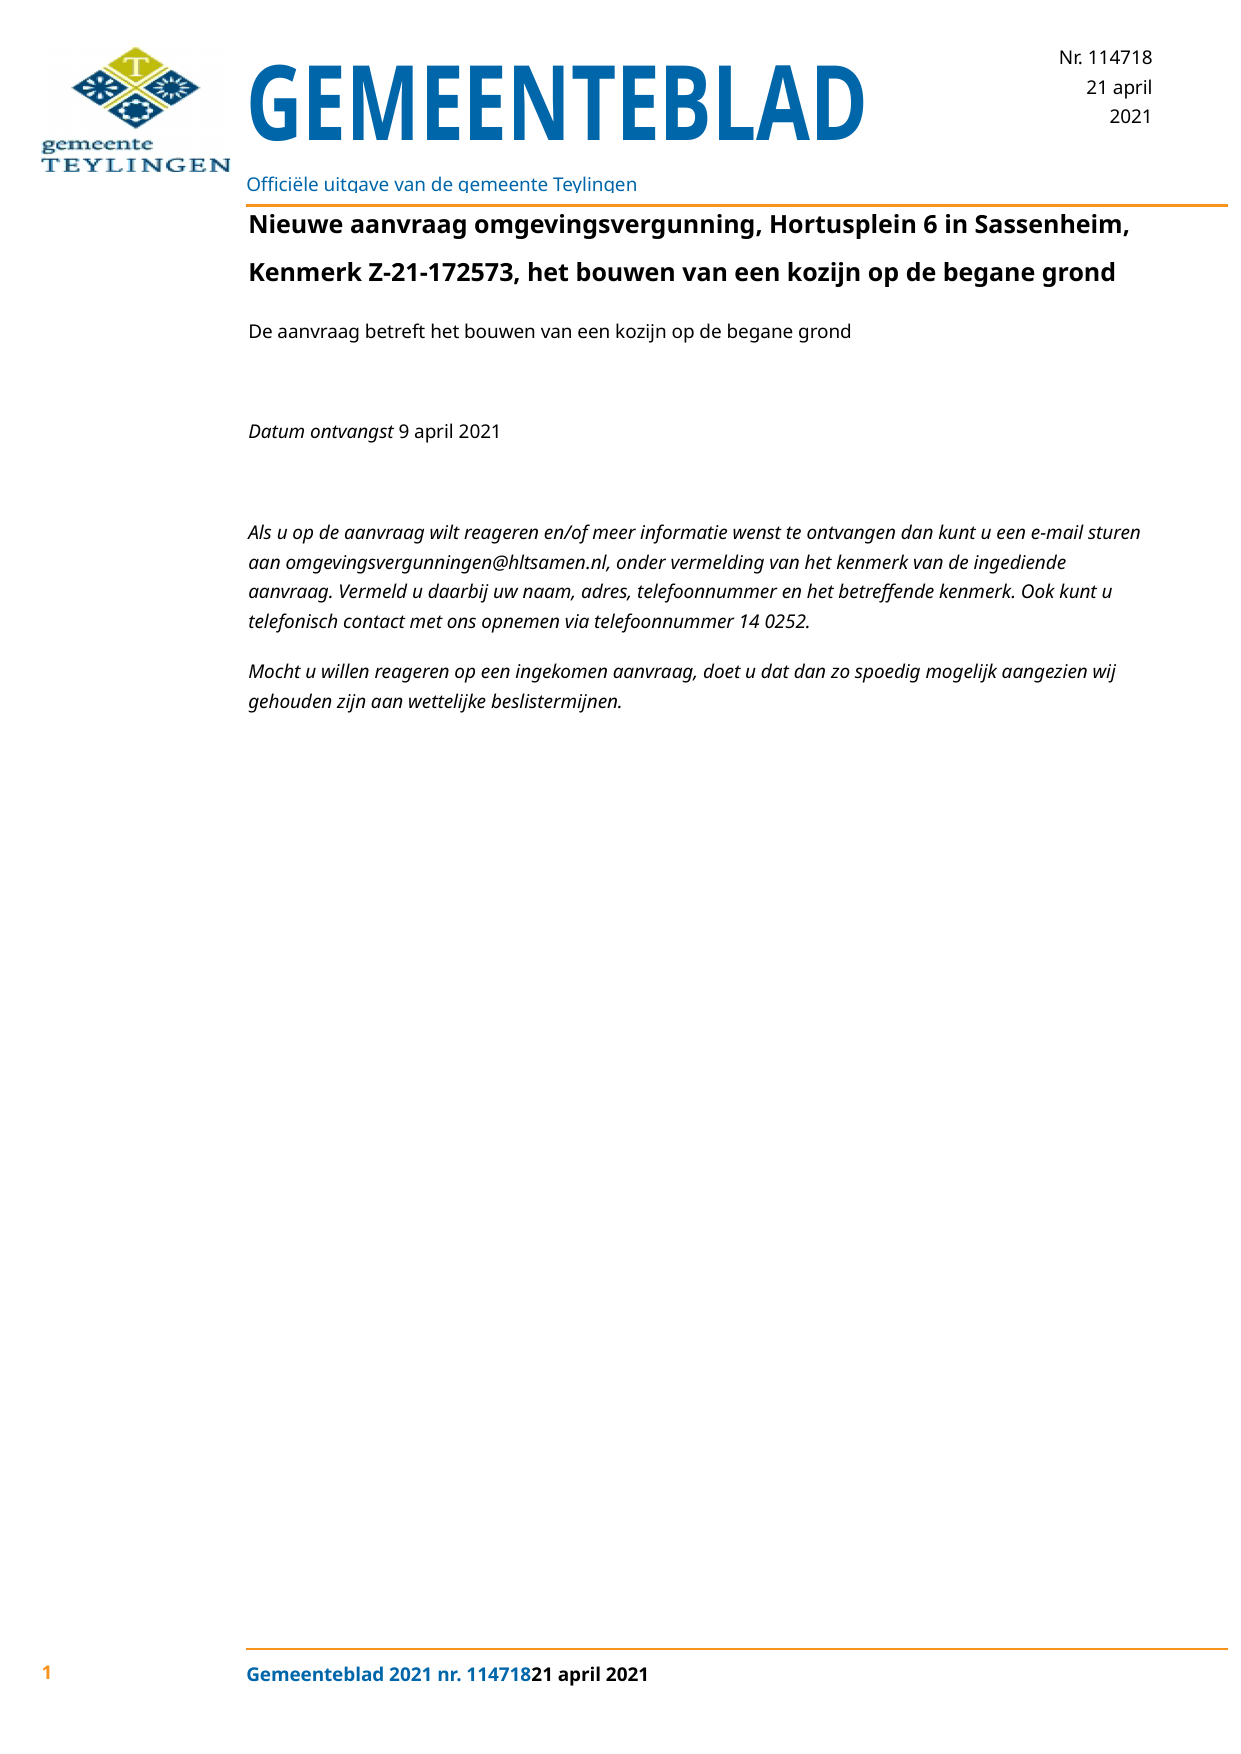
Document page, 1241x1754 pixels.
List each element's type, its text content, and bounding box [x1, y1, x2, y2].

text Als u op de aanvraag wilt reageren en/of meer informatie wenst te ontvangen dan kunt u een e-mail sturen aan omgevingsvergunningen@hltsamen.nl, onder vermelding van het kenmerk van de ingediende aanvraag. Vermeld u daarbij uw naam, adres, telefoonnummer en het betreffende kenmerk. Ook kunt u telefonisch contact met ons opnemen via telefoonnummer 14 0252. [248, 519, 1152, 634]
text Nieuwe aanvraag omgevingsvergunning, Hortusplein 6 in Sassenheim, Kenmerk Z-21-172573, het bouwen van een kozijn op de begane grond [248, 207, 1152, 288]
picture [41, 47, 231, 172]
text Mocht u willen reageren op een ingekomen aanvraag, doet u dat dan zo spoedig mogelijk aangezien wij gehouden zijn aan wettelijke beslistermijnen. [248, 659, 1152, 714]
text Datum ontvangst 9 april 2021 [248, 419, 1152, 444]
text De aanvraag betreft het bouwen van een kozijn op de begane grond [248, 318, 1152, 344]
